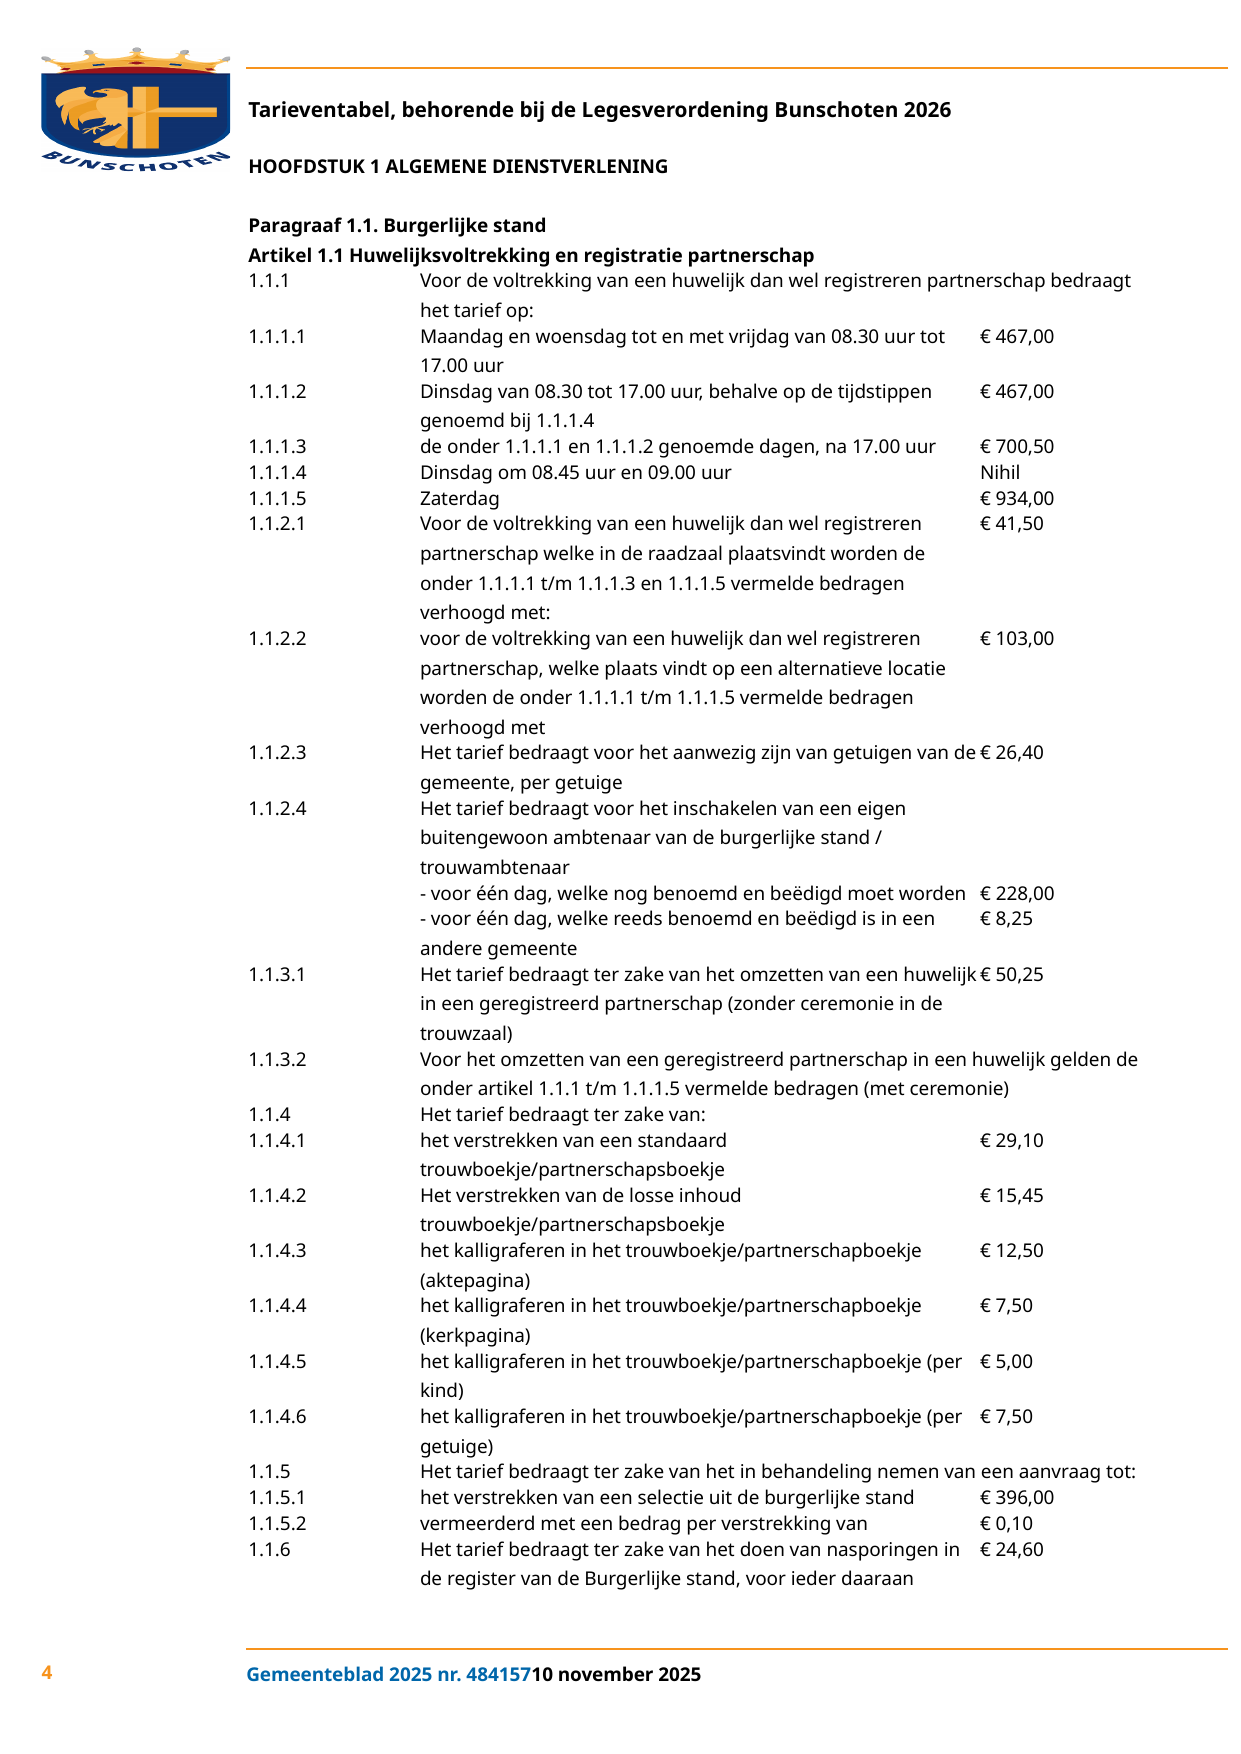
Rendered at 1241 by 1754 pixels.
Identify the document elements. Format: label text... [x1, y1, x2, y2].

table_cell Het tarief bedraagt ter zake van: [420, 1101, 1152, 1127]
table_cell 1.1.1.5 [248, 485, 420, 511]
table_cell Het tarief bedraagt voor het aanwezig zijn van getuigen van de gemeente, per getuige [420, 740, 980, 795]
table_cell 1.1.2.3 [248, 740, 420, 795]
table_cell het kalligraferen in het trouwboekje/partnerschapboekje (kerkpagina) [420, 1293, 980, 1348]
table_cell [248, 880, 420, 906]
table_cell Het tarief bedraagt ter zake van het omzetten van een huwelijk in een geregistreerd partnerschap (zonder ceremonie in de trouwzaal) [420, 961, 980, 1046]
table_cell 1.1.5.2 [248, 1510, 420, 1536]
table_cell Het tarief bedraagt ter zake van het in behandeling nemen van een aanvraag tot: [420, 1459, 1152, 1484]
table_cell 1.1.3.2 [248, 1046, 420, 1101]
table_cell € 103,00 [980, 625, 1152, 739]
table_cell € 12,50 [980, 1238, 1152, 1293]
table_cell € 7,50 [980, 1403, 1152, 1459]
table_cell Voor de voltrekking van een huwelijk dan wel registreren partnerschap bedraagt het tarief op: [420, 268, 1152, 323]
table_cell 1.1.4.4 [248, 1293, 420, 1348]
table_cell [980, 795, 1152, 880]
table_cell Voor de voltrekking van een huwelijk dan wel registreren partnerschap welke in de raadzaal plaatsvindt worden de onder 1.1.1.1 t/m 1.1.1.3 en 1.1.1.5 vermelde bedragen verhoogd met: [420, 511, 980, 625]
table_cell het kalligraferen in het trouwboekje/partnerschapboekje (per kind) [420, 1348, 980, 1403]
table_cell 1.1.4.2 [248, 1182, 420, 1237]
table_cell Het tarief bedraagt voor het inschakelen van een eigen buitengewoon ambtenaar van de burgerlijke stand / trouwambtenaar [420, 795, 980, 880]
table_header Artikel 1.1 Huwelijksvoltrekking en registratie partnerschap [248, 242, 1152, 267]
table_cell het verstrekken van een standaard trouwboekje/partnerschapsboekje [420, 1127, 980, 1182]
table_cell € 50,25 [980, 961, 1152, 1046]
table_cell 1.1.1.4 [248, 459, 420, 485]
table_cell 1.1.5 [248, 1459, 420, 1484]
table_cell € 29,10 [980, 1127, 1152, 1182]
table_cell € 26,40 [980, 740, 1152, 795]
text Tarieventabel, behorende bij de Legesverordening Bunschoten 2026 [248, 95, 1152, 123]
table_cell € 467,00 [980, 378, 1152, 433]
table_cell € 934,00 [980, 485, 1152, 511]
table_cell het kalligraferen in het trouwboekje/partnerschapboekje (aktepagina) [420, 1238, 980, 1293]
table_cell 1.1.3.1 [248, 961, 420, 1046]
table_cell 1.1.4 [248, 1101, 420, 1127]
text Paragraaf 1.1. Burgerlijke stand [248, 212, 1152, 238]
table_cell - voor één dag, welke nog benoemd en beëdigd moet worden [420, 880, 980, 906]
table_cell Maandag en woensdag tot en met vrijdag van 08.30 uur tot 17.00 uur [420, 323, 980, 378]
table_cell het verstrekken van een selectie uit de burgerlijke stand [420, 1484, 980, 1510]
table_cell 1.1.2.4 [248, 795, 420, 880]
table_cell - voor één dag, welke reeds benoemd en beëdigd is in een andere gemeente [420, 906, 980, 961]
table_cell 1.1.1.3 [248, 434, 420, 459]
table_cell € 24,60 [980, 1536, 1152, 1591]
table_cell de onder 1.1.1.1 en 1.1.1.2 genoemde dagen, na 17.00 uur [420, 434, 980, 459]
table_cell 1.1.1.1 [248, 323, 420, 378]
table_cell 1.1.4.6 [248, 1403, 420, 1459]
table_cell 1.1.1 [248, 268, 420, 323]
table_cell € 5,00 [980, 1348, 1152, 1403]
table_cell € 467,00 [980, 323, 1152, 378]
table_cell 1.1.4.5 [248, 1348, 420, 1403]
table_cell het kalligraferen in het trouwboekje/partnerschapboekje (per getuige) [420, 1403, 980, 1459]
text HOOFDSTUK 1 ALGEMENE DIENSTVERLENING [248, 153, 1152, 179]
table_cell Dinsdag van 08.30 tot 17.00 uur, behalve op de tijdstippen genoemd bij 1.1.1.4 [420, 378, 980, 433]
table_cell Nihil [980, 459, 1152, 485]
table_cell voor de voltrekking van een huwelijk dan wel registreren partnerschap, welke plaats vindt op een alternatieve locatie worden de onder 1.1.1.1 t/m 1.1.1.5 vermelde bedragen verhoogd met [420, 625, 980, 739]
table_cell 1.1.4.3 [248, 1238, 420, 1293]
table_cell Het verstrekken van de losse inhoud trouwboekje/partnerschapsboekje [420, 1182, 980, 1237]
table_cell 1.1.6 [248, 1536, 420, 1591]
table_cell € 0,10 [980, 1510, 1152, 1536]
table_cell € 228,00 [980, 880, 1152, 906]
table_cell 1.1.1.2 [248, 378, 420, 433]
table_cell Het tarief bedraagt ter zake van het doen van nasporingen in de register van de Burgerlijke stand, voor ieder daaraan [420, 1536, 980, 1591]
table_cell Voor het omzetten van een geregistreerd partnerschap in een huwelijk gelden de onder artikel 1.1.1 t/m 1.1.1.5 vermelde bedragen (met ceremonie) [420, 1046, 1152, 1101]
table_cell € 396,00 [980, 1484, 1152, 1510]
table_cell vermeerderd met een bedrag per verstrekking van [420, 1510, 980, 1536]
table_cell € 700,50 [980, 434, 1152, 459]
table_cell 1.1.4.1 [248, 1127, 420, 1182]
table_cell 1.1.5.1 [248, 1484, 420, 1510]
table_cell € 41,50 [980, 511, 1152, 625]
table_cell € 15,45 [980, 1182, 1152, 1237]
table_cell € 8,25 [980, 906, 1152, 961]
table_cell [248, 906, 420, 961]
picture [41, 47, 231, 172]
table_cell Dinsdag om 08.45 uur en 09.00 uur [420, 459, 980, 485]
table_cell Zaterdag [420, 485, 980, 511]
table_cell 1.1.2.2 [248, 625, 420, 739]
table_cell 1.1.2.1 [248, 511, 420, 625]
table_cell € 7,50 [980, 1293, 1152, 1348]
